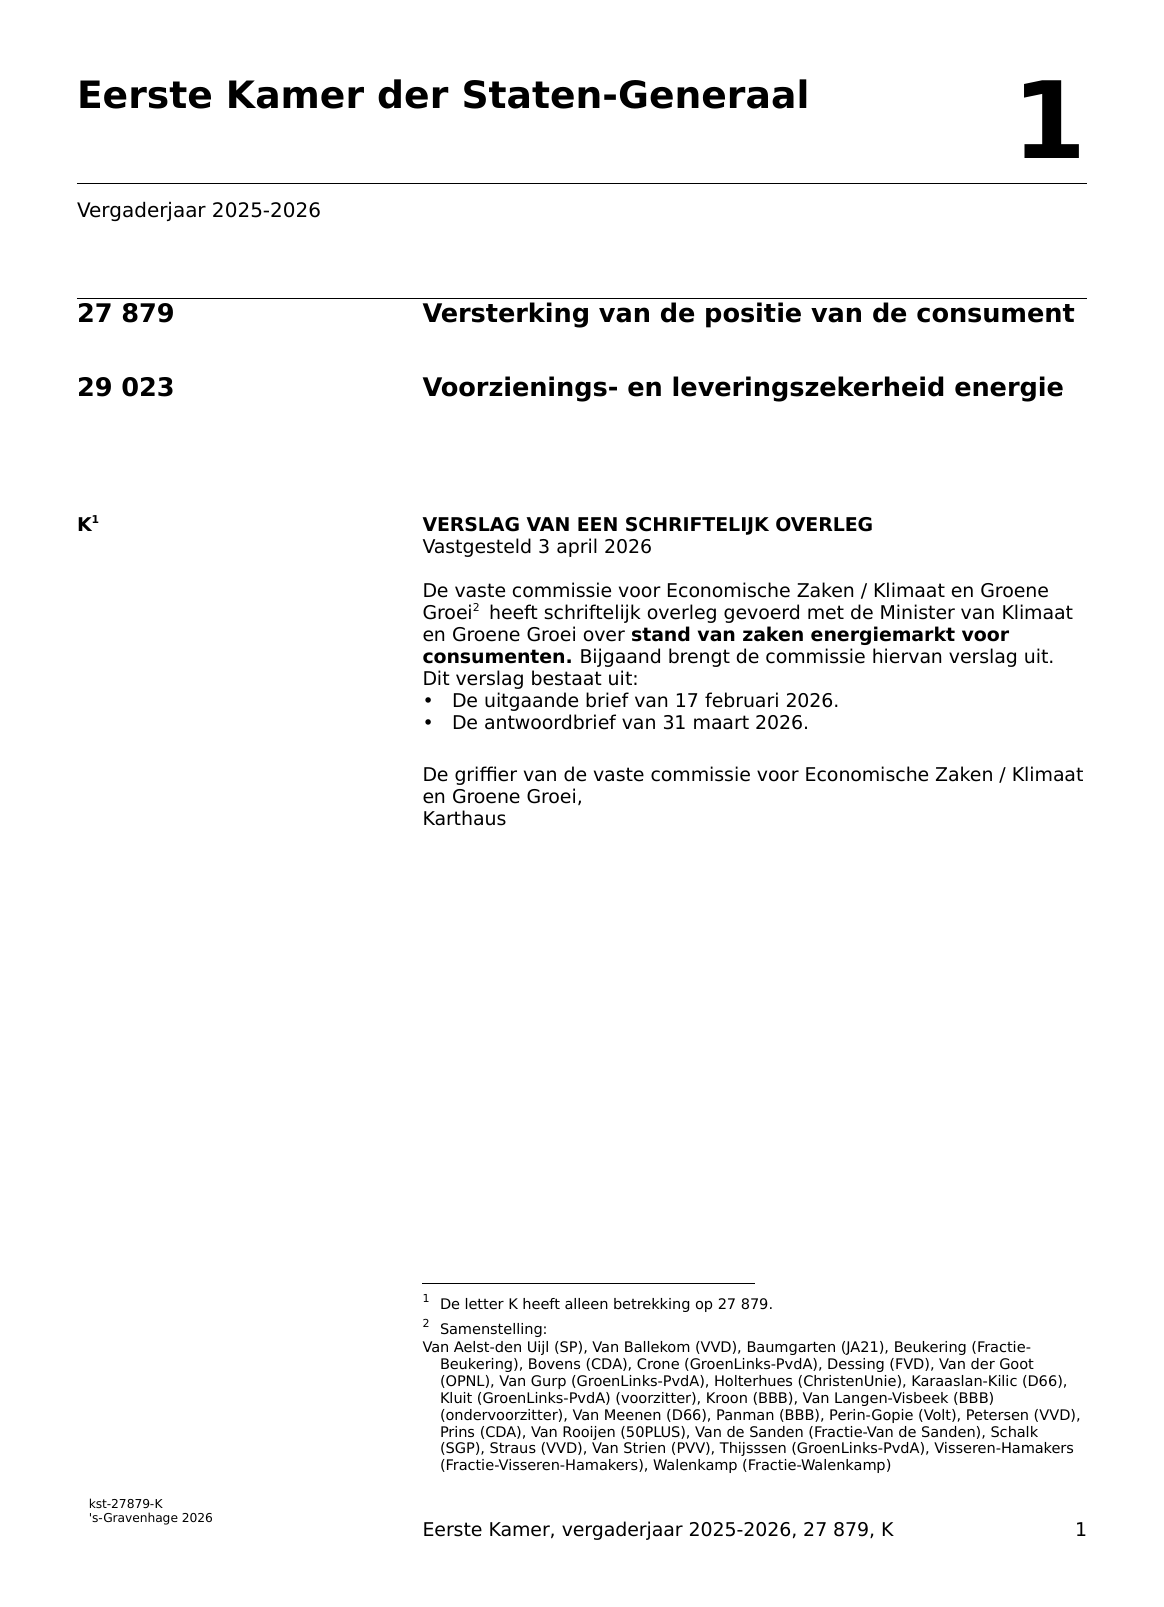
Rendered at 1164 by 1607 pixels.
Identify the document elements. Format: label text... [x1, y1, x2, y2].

text • De uitgaande brief van 17 februari 2026. [422, 690, 1087, 712]
text 's-Gravenhage 2026 [88, 1511, 323, 1525]
subtitle 27 879 Versterking van de positie van de consument [77, 299, 1087, 329]
table_header Eerste Kamer der Staten-Generaal [77, 59, 886, 183]
text • De antwoordbrief van 31 maart 2026. [422, 712, 1087, 734]
text Samenstelling: [422, 1317, 1087, 1339]
table_header 1 [886, 59, 1087, 183]
text De griffier van de vaste commissie voor Economische Zaken / Klimaat en Groene Groei, Karthaus [422, 764, 1087, 830]
text Van Aelst-den Uijl (SP), Van Ballekom (VVD), Baumgarten (JA21), Beukering (Fractie-Beukering), Bovens (CDA), Crone (GroenLinks-PvdA), Dessing (FVD), Van der Goot (OPNL), Van Gurp (GroenLinks-PvdA), Holterhues (ChristenUnie), Karaaslan-Kilic (D66), Kluit (GroenLinks-PvdA) (voorzitter), Kroon (BBB), Van Langen-Visbeek (BBB) (ondervoorzitter), Van Meenen (D66), Panman (BBB), Perin-Gopie (Volt), Petersen (VVD), Prins (CDA), Van Rooijen (50PLUS), Van de Sanden (Fractie-Van de Sanden), Schalk (SGP), Straus (VVD), Van Strien (PVV), Thijsssen (GroenLinks-PvdA), Visseren-Hamakers (Fractie-Visseren-Hamakers), Walenkamp (Fractie-Walenkamp) [422, 1339, 1087, 1474]
subtitle 29 023 Voorzienings- en leveringszekerheid energie [77, 373, 1087, 403]
subtitle K VERSLAG VAN EEN SCHRIFTELIJK OVERLEG [77, 514, 1087, 536]
text Vastgesteld 3 april 2026 [422, 536, 1087, 558]
text kst-27879-K [88, 1497, 323, 1511]
text De letter K heeft alleen betrekking op 27 879. [422, 1292, 1087, 1314]
table_cell Vergaderjaar 2025-2026 [77, 184, 1087, 298]
text De vaste commissie voor Economische Zaken / Klimaat en Groene Groei heeft schriftelijk overleg gevoerd met de Minister van Klimaat en Groene Groei over stand van zaken energiemarkt voor consumenten. Bijgaand brengt de commissie hiervan verslag uit. Dit verslag bestaat uit: [422, 580, 1087, 690]
